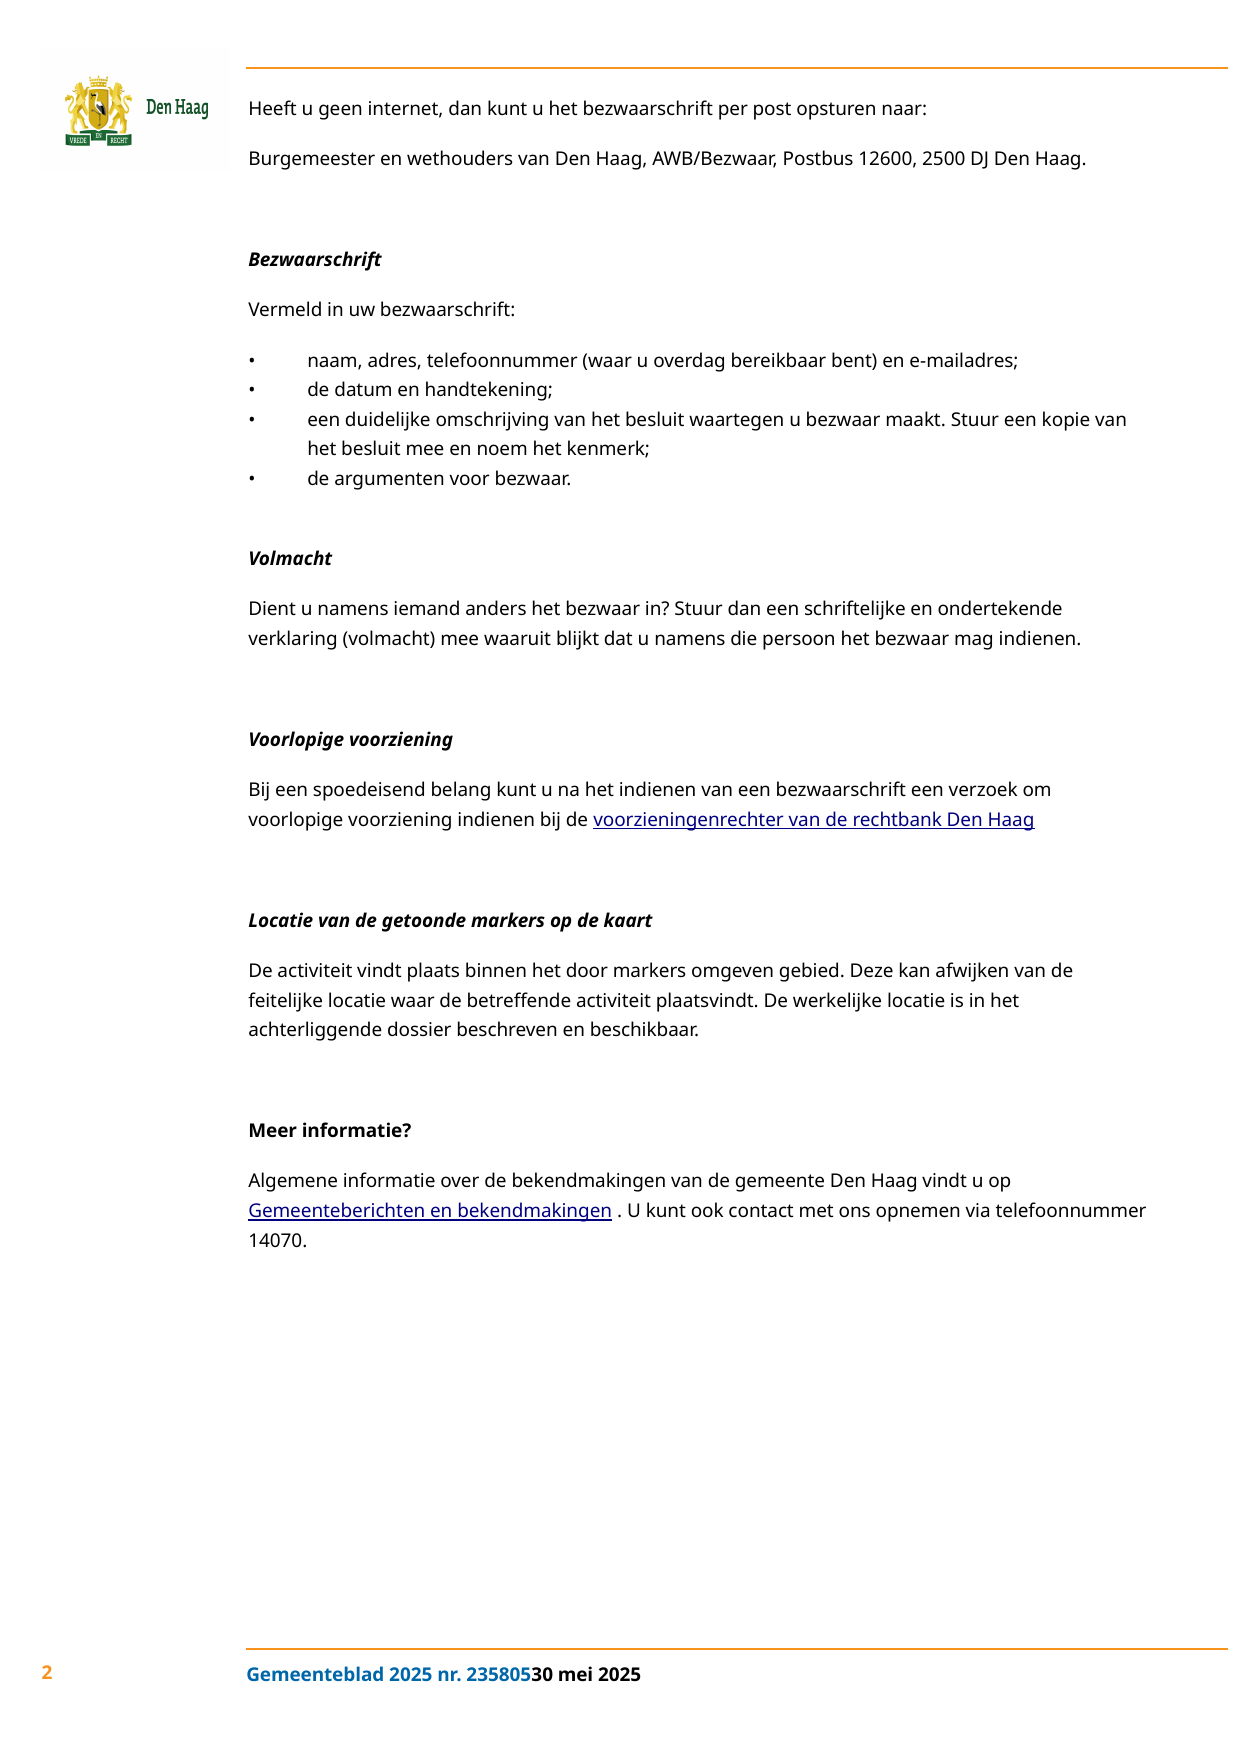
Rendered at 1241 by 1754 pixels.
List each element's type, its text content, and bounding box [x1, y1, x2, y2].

picture [41, 47, 231, 172]
text Meer informatie? [248, 1117, 1152, 1143]
text De activiteit vindt plaats binnen het door markers omgeven gebied. Deze kan afwijken van de feitelijke locatie waar de betreffende activiteit plaatsvindt. De werkelijke locatie is in het achterliggende dossier beschreven en beschikbaar. [248, 957, 1152, 1042]
text Burgemeester en wethouders van Den Haag, AWB/Bezwaar, Postbus 12600, 2500 DJ Den Haag. [248, 145, 1152, 171]
text Vermeld in uw bezwaarschrift: [248, 296, 1152, 322]
list de datum en handtekening; [248, 376, 1152, 402]
list een duidelijke omschrijving van het besluit waartegen u bezwaar maakt. Stuur een kopie van het besluit mee en noem het kenmerk; [248, 406, 1152, 461]
text Volmacht [248, 545, 1152, 571]
text Voorlopige voorziening [248, 726, 1152, 752]
text Dient u namens iemand anders het bezwaar in? Stuur dan een schriftelijke en ondertekende verklaring (volmacht) mee waaruit blijkt dat u namens die persoon het bezwaar mag indienen. [248, 596, 1152, 651]
list naam, adres, telefoonnummer (waar u overdag bereikbaar bent) en e-mailadres; [248, 347, 1152, 373]
text Locatie van de getoonde markers op de kaart [248, 907, 1152, 933]
text Algemene informatie over de bekendmakingen van de gemeente Den Haag vindt u op Gemeenteberichten en bekendmakingen . U kunt ook contact met ons opnemen via telefoonnummer 14070. [248, 1168, 1152, 1253]
list de argumenten voor bezwaar. [248, 465, 1152, 491]
text Bezwaarschrift [248, 246, 1152, 272]
text Bij een spoedeisend belang kunt u na het indienen van een bezwaarschrift een verzoek om voorlopige voorziening indienen bij de voorzieningenrechter van de rechtbank Den Haag [248, 776, 1152, 832]
text Heeft u geen internet, dan kunt u het bezwaarschrift per post opsturen naar: [248, 95, 1152, 121]
